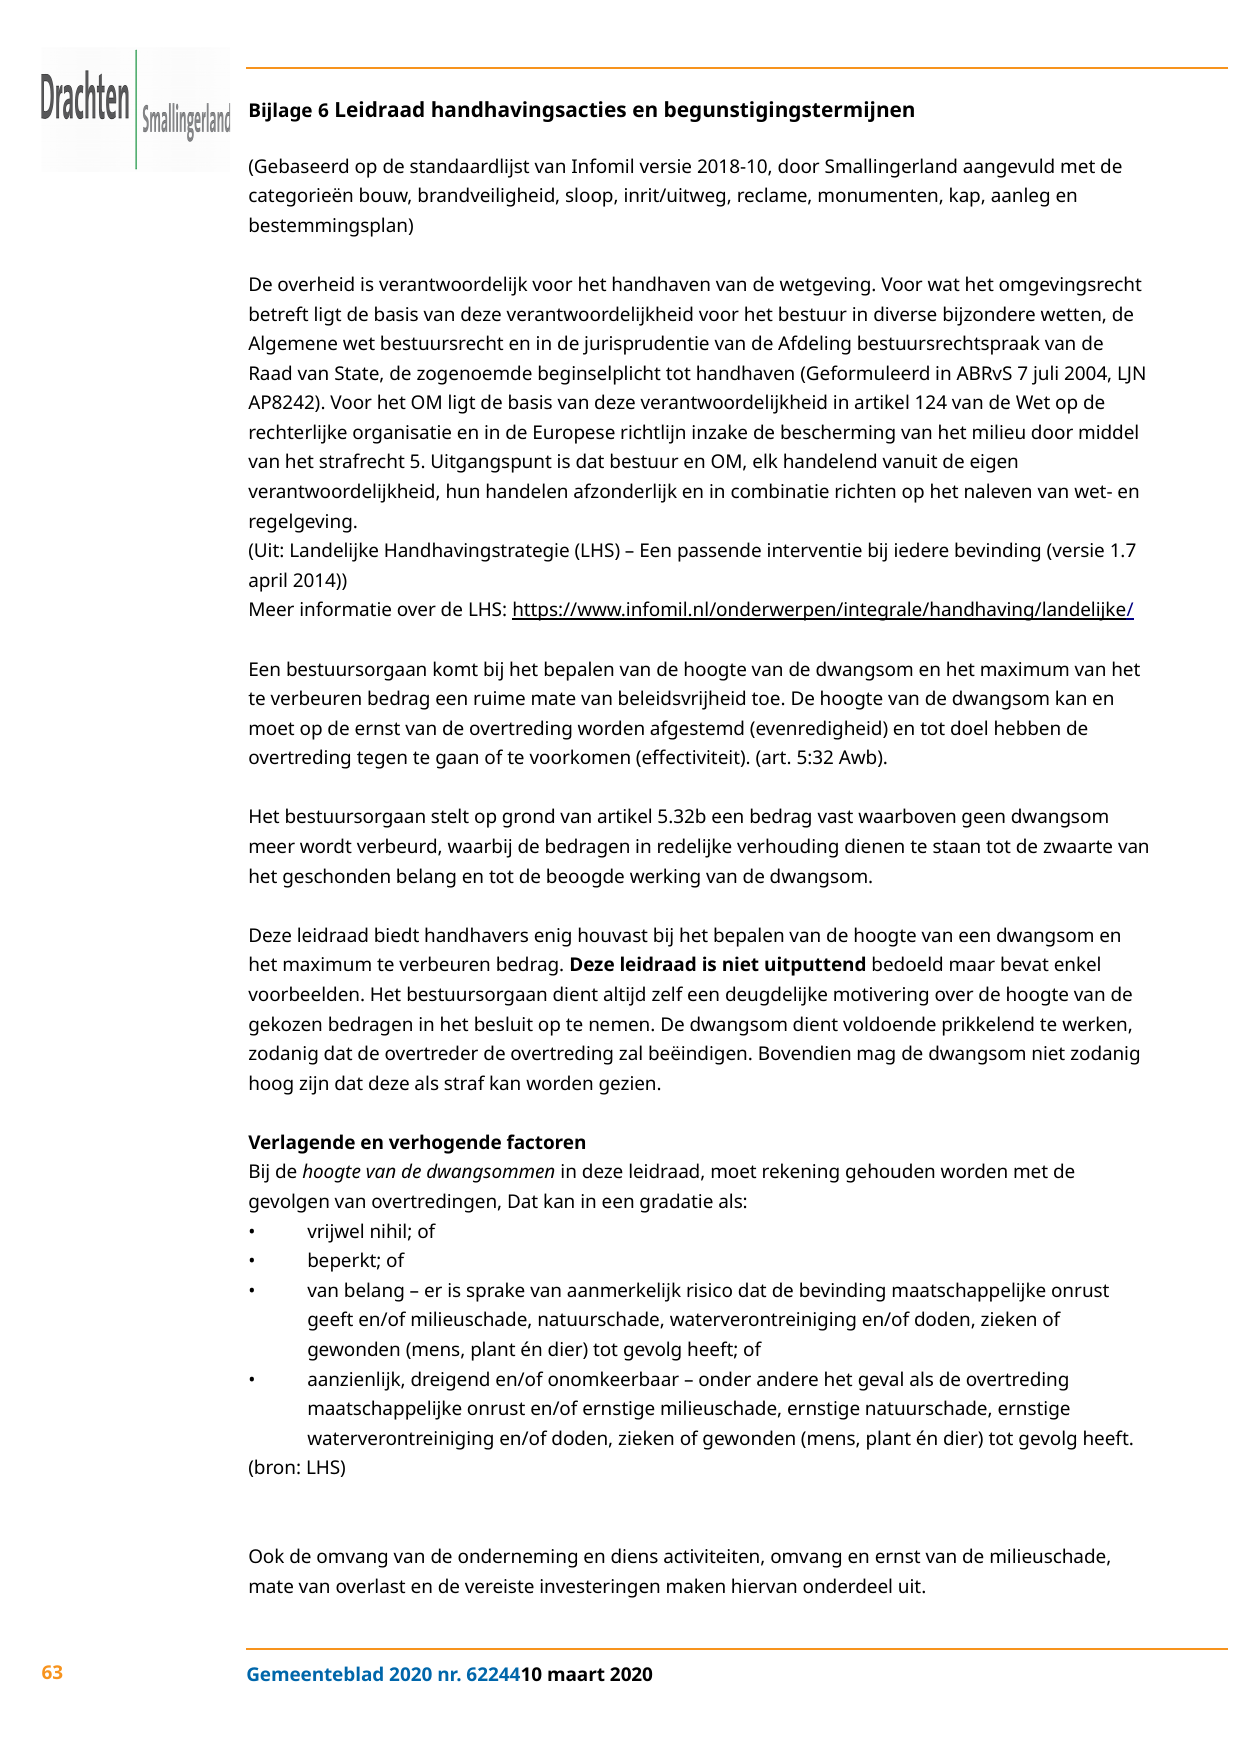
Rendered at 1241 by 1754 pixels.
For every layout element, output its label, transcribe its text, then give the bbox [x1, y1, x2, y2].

picture [41, 47, 231, 172]
text Bijlage 6 Leidraad handhavingsacties en begunstigingstermijnen [248, 95, 1152, 123]
text (Gebaseerd op de standaardlijst van Infomil versie 2018-10, door Smallingerland aangevuld met de categorieën bouw, brandveiligheid, sloop, inrit/uitweg, reclame, monumenten, kap, aanleg en bestemmingsplan) [248, 153, 1152, 238]
text Het bestuursorgaan stelt op grond van artikel 5.32b een bedrag vast waarboven geen dwangsom meer wordt verbeurd, waarbij de bedragen in redelijke verhouding dienen te staan tot de zwaarte van het geschonden belang en tot de beoogde werking van de dwangsom. [248, 804, 1152, 889]
text Deze leidraad biedt handhavers enig houvast bij het bepalen van de hoogte van een dwangsom en het maximum te verbeuren bedrag. Deze leidraad is niet uitputtend bedoeld maar bevat enkel voorbeelden. Het bestuursorgaan dient altijd zelf een deugdelijke motivering over de hoogte van de gekozen bedragen in het besluit op te nemen. De dwangsom dient voldoende prikkelend te werken, zodanig dat de overtreder de overtreding zal beëindigen. Bovendien mag de dwangsom niet zodanig hoog zijn dat deze als straf kan worden gezien. [248, 922, 1152, 1096]
text Bij de hoogte van de dwangsommen in deze leidraad, moet rekening gehouden worden met de gevolgen van overtredingen, Dat kan in een gradatie als: [248, 1159, 1152, 1214]
list van belang – er is sprake van aanmerkelijk risico dat de bevinding maatschappelijke onrust geeft en/of milieuschade, natuurschade, waterverontreiniging en/of doden, zieken of gewonden (mens, plant én dier) tot gevolg heeft; of [248, 1277, 1152, 1362]
text Een bestuursorgaan komt bij het bepalen van de hoogte van de dwangsom en het maximum van het te verbeuren bedrag een ruime mate van beleidsvrijheid toe. De hoogte van de dwangsom kan en moet op de ernst van de overtreding worden afgestemd (evenredigheid) en tot doel hebben de overtreding tegen te gaan of te voorkomen (effectiviteit). (art. 5:32 Awb). [248, 656, 1152, 770]
text Meer informatie over de LHS: https://www.infomil.nl/onderwerpen/integrale/handhaving/landelijke/ [248, 597, 1152, 622]
text (Uit: Landelijke Handhavingstrategie (LHS) – Een passende interventie bij iedere bevinding (versie 1.7 april 2014)) [248, 537, 1152, 593]
text De overheid is verantwoordelijk voor het handhaven van de wetgeving. Voor wat het omgevingsrecht betreft ligt de basis van deze verantwoordelijkheid voor het bestuur in diverse bijzondere wetten, de Algemene wet bestuursrecht en in de jurisprudentie van de Afdeling bestuursrechtspraak van de Raad van State, de zogenoemde beginselplicht tot handhaven (Geformuleerd in ABRvS 7 juli 2004, LJN AP8242). Voor het OM ligt de basis van deze verantwoordelijkheid in artikel 124 van de Wet op de rechterlijke organisatie en in de Europese richtlijn inzake de bescherming van het milieu door middel van het strafrecht 5. Uitgangspunt is dat bestuur en OM, elk handelend vanuit de eigen verantwoordelijkheid, hun handelen afzonderlijk en in combinatie richten op het naleven van wet- en regelgeving. [248, 271, 1152, 534]
text (bron: LHS) [248, 1454, 1152, 1480]
list aanzienlijk, dreigend en/of onomkeerbaar – onder andere het geval als de overtreding maatschappelijke onrust en/of ernstige milieuschade, ernstige natuurschade, ernstige waterverontreiniging en/of doden, zieken of gewonden (mens, plant én dier) tot gevolg heeft. [248, 1366, 1152, 1451]
list vrijwel nihil; of [248, 1218, 1152, 1244]
text Verlagende en verhogende factoren [248, 1129, 1152, 1155]
text Ook de omvang van de onderneming en diens activiteiten, omvang en ernst van de milieuschade, mate van overlast en de vereiste investeringen maken hiervan onderdeel uit. [248, 1543, 1152, 1599]
list beperkt; of [248, 1247, 1152, 1273]
